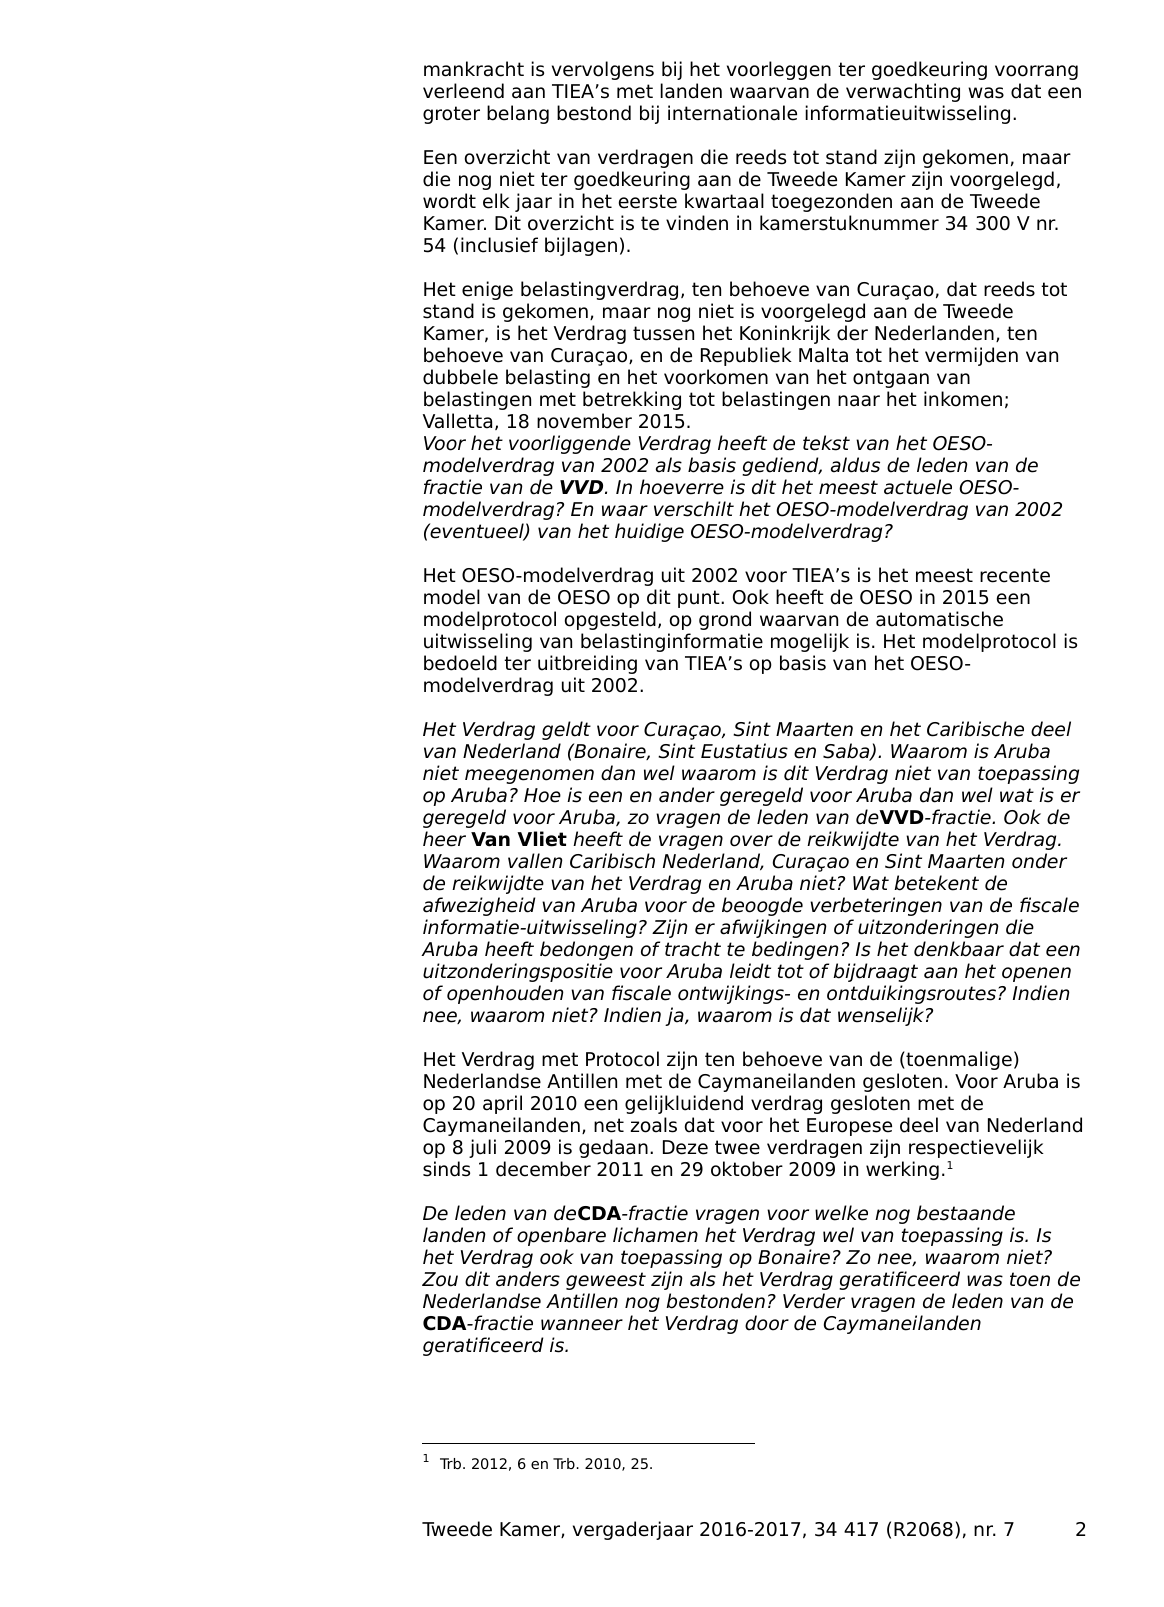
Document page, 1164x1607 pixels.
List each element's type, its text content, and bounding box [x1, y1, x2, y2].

text Het Verdrag geldt voor Curaçao, Sint Maarten en het Caribische deel van Nederland (Bonaire, Sint Eustatius en Saba). Waarom is Aruba niet meegenomen dan wel waarom is dit Verdrag niet van toepassing op Aruba? Hoe is een en ander geregeld voor Aruba dan wel wat is er geregeld voor Aruba, zo vragen de leden van deVVD-fractie. Ook de heer Van Vliet heeft de vragen over de reikwijdte van het Verdrag. Waarom vallen Caribisch Nederland, Curaçao en Sint Maarten onder de reikwijdte van het Verdrag en Aruba niet? Wat betekent de afwezigheid van Aruba voor de beoogde verbeteringen van de fiscale informatie-uitwisseling? Zijn er afwijkingen of uitzonderingen die Aruba heeft bedongen of tracht te bedingen? Is het denkbaar dat een uitzonderingspositie voor Aruba leidt tot of bijdraagt aan het openen of openhouden van fiscale ontwijkings- en ontduikingsroutes? Indien nee, waarom niet? Indien ja, waarom is dat wenselijk? [422, 719, 1087, 1027]
text Trb. 2012, 6 en Trb. 2010, 25. [422, 1452, 1087, 1474]
text Het OESO-modelverdrag uit 2002 voor TIEA’s is het meest recente model van de OESO op dit punt. Ook heeft de OESO in 2015 een modelprotocol opgesteld, op grond waarvan de automatische uitwisseling van belastinginformatie mogelijk is. Het modelprotocol is bedoeld ter uitbreiding van TIEA’s op basis van het OESO-modelverdrag uit 2002. [422, 565, 1087, 697]
text De leden van deCDA-fractie vragen voor welke nog bestaande landen of openbare lichamen het Verdrag wel van toepassing is. Is het Verdrag ook van toepassing op Bonaire? Zo nee, waarom niet? Zou dit anders geweest zijn als het Verdrag geratificeerd was toen de Nederlandse Antillen nog bestonden? Verder vragen de leden van de CDA-fractie wanneer het Verdrag door de Caymaneilanden geratificeerd is. [422, 1203, 1087, 1357]
text Voor het voorliggende Verdrag heeft de tekst van het OESO-modelverdrag van 2002 als basis gediend, aldus de leden van de fractie van de VVD. In hoeverre is dit het meest actuele OESO-modelverdrag? En waar verschilt het OESO-modelverdrag van 2002 (eventueel) van het huidige OESO-modelverdrag? [422, 433, 1087, 543]
text Het enige belastingverdrag, ten behoeve van Curaçao, dat reeds tot stand is gekomen, maar nog niet is voorgelegd aan de Tweede Kamer, is het Verdrag tussen het Koninkrijk der Nederlanden, ten behoeve van Curaçao, en de Republiek Malta tot het vermijden van dubbele belasting en het voorkomen van het ontgaan van belastingen met betrekking tot belastingen naar het inkomen; Valletta, 18 november 2015. [422, 279, 1087, 433]
text Een overzicht van verdragen die reeds tot stand zijn gekomen, maar die nog niet ter goedkeuring aan de Tweede Kamer zijn voorgelegd, wordt elk jaar in het eerste kwartaal toegezonden aan de Tweede Kamer. Dit overzicht is te vinden in kamerstuknummer 34 300 V nr. 54 (inclusief bijlagen). [422, 147, 1087, 257]
text mankracht is vervolgens bij het voorleggen ter goedkeuring voorrang verleend aan TIEA’s met landen waarvan de verwachting was dat een groter belang bestond bij internationale informatieuitwisseling. [422, 59, 1087, 125]
text Het Verdrag met Protocol zijn ten behoeve van de (toenmalige) Nederlandse Antillen met de Caymaneilanden gesloten. Voor Aruba is op 20 april 2010 een gelijkluidend verdrag gesloten met de Caymaneilanden, net zoals dat voor het Europese deel van Nederland op 8 juli 2009 is gedaan. Deze twee verdragen zijn respectievelijk sinds 1 december 2011 en 29 oktober 2009 in werking. [422, 1049, 1087, 1181]
